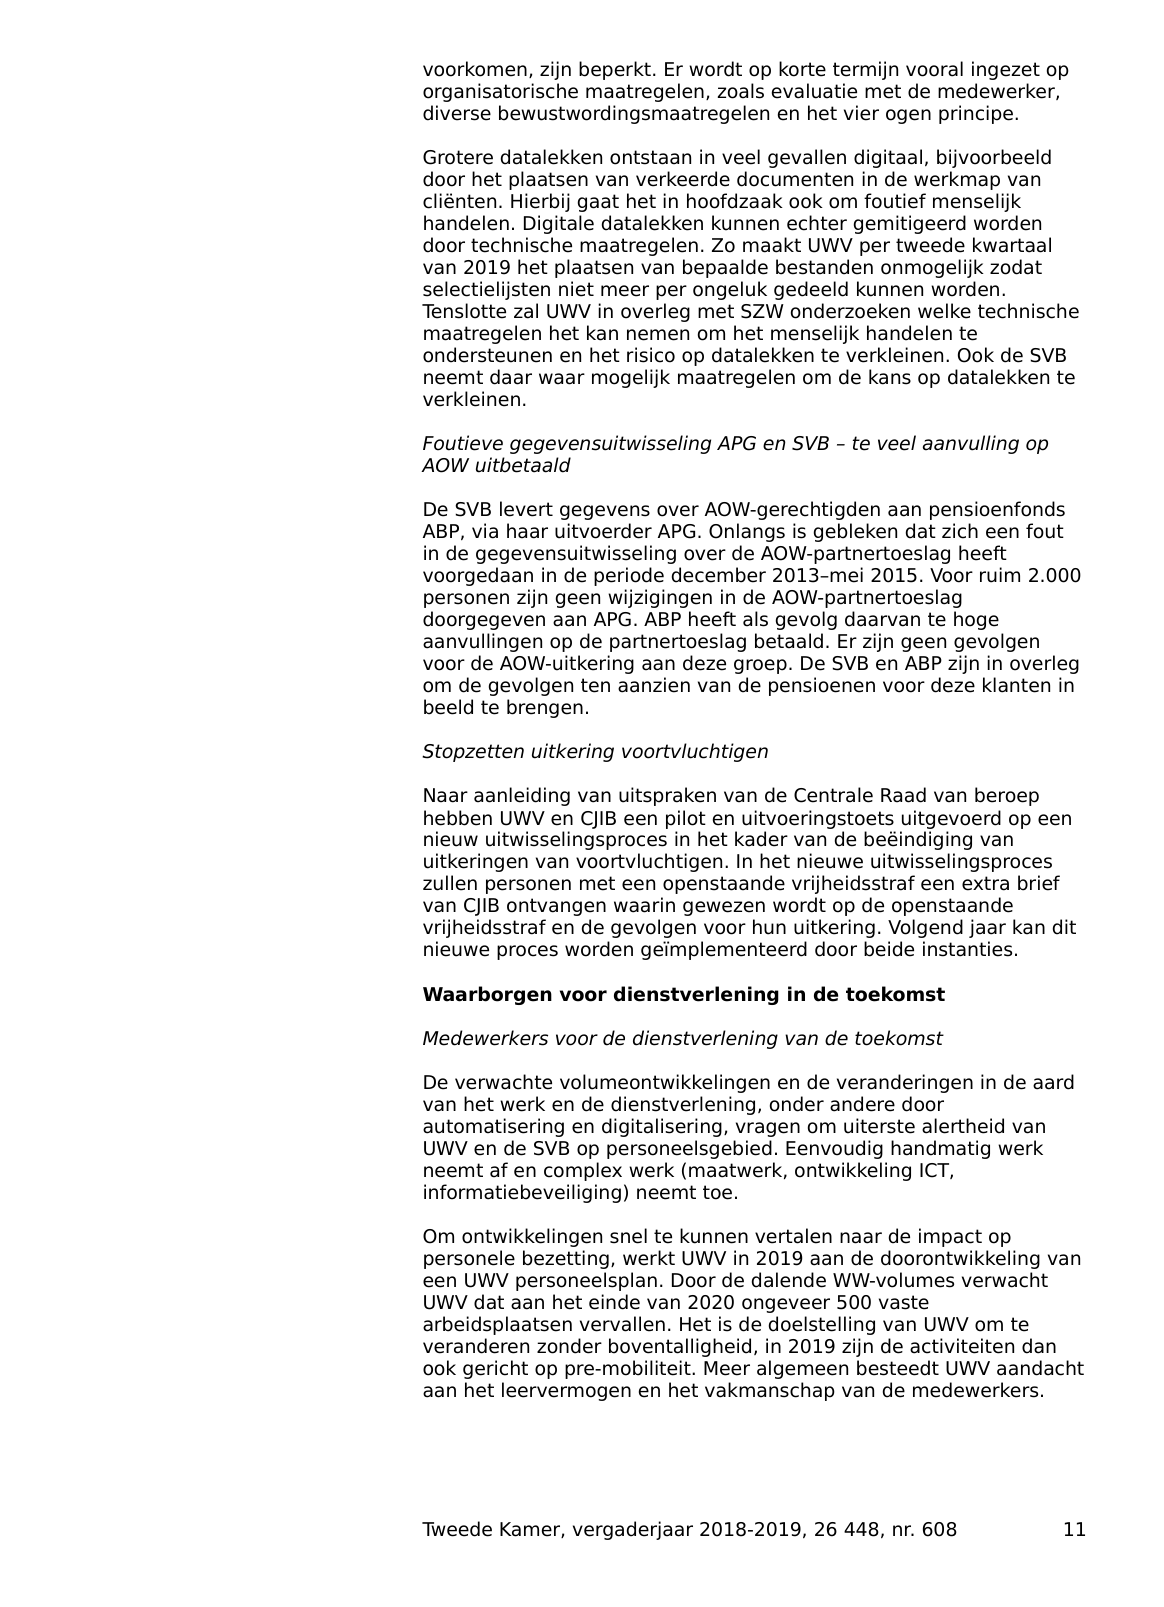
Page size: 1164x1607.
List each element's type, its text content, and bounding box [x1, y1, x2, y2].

text voorkomen, zijn beperkt. Er wordt op korte termijn vooral ingezet op organisatorische maatregelen, zoals evaluatie met de medewerker, diverse bewustwordingsmaatregelen en het vier ogen principe. [422, 59, 1087, 125]
text De SVB levert gegevens over AOW-gerechtigden aan pensioenfonds ABP, via haar uitvoerder APG. Onlangs is gebleken dat zich een fout in de gegevensuitwisseling over de AOW-partnertoeslag heeft voorgedaan in de periode december 2013–mei 2015. Voor ruim 2.000 personen zijn geen wijzigingen in de AOW-partnertoeslag doorgegeven aan APG. ABP heeft als gevolg daarvan te hoge aanvullingen op de partnertoeslag betaald. Er zijn geen gevolgen voor de AOW-uitkering aan deze groep. De SVB en ABP zijn in overleg om de gevolgen ten aanzien van de pensioenen voor deze klanten in beeld te brengen. [422, 499, 1087, 719]
text Om ontwikkelingen snel te kunnen vertalen naar de impact op personele bezetting, werkt UWV in 2019 aan de doorontwikkeling van een UWV personeelsplan. Door de dalende WW-volumes verwacht UWV dat aan het einde van 2020 ongeveer 500 vaste arbeidsplaatsen vervallen. Het is de doelstelling van UWV om te veranderen zonder boventalligheid, in 2019 zijn de activiteiten dan ook gericht op pre-mobiliteit. Meer algemeen besteedt UWV aandacht aan het leervermogen en het vakmanschap van de medewerkers. [422, 1226, 1087, 1402]
subtitle Waarborgen voor dienstverlening in de toekomst [422, 983, 1087, 1005]
text Naar aanleiding van uitspraken van de Centrale Raad van beroep hebben UWV en CJIB een pilot en uitvoeringstoets uitgevoerd op een nieuw uitwisselingsproces in het kader van de beëindiging van uitkeringen van voortvluchtigen. In het nieuwe uitwisselingsproces zullen personen met een openstaande vrijheidsstraf een extra brief van CJIB ontvangen waarin gewezen wordt op de openstaande vrijheidsstraf en de gevolgen voor hun uitkering. Volgend jaar kan dit nieuwe proces worden geïmplementeerd door beide instanties. [422, 785, 1087, 961]
text Grotere datalekken ontstaan in veel gevallen digitaal, bijvoorbeeld door het plaatsen van verkeerde documenten in de werkmap van cliënten. Hierbij gaat het in hoofdzaak ook om foutief menselijk handelen. Digitale datalekken kunnen echter gemitigeerd worden door technische maatregelen. Zo maakt UWV per tweede kwartaal van 2019 het plaatsen van bepaalde bestanden onmogelijk zodat selectielijsten niet meer per ongeluk gedeeld kunnen worden. Tenslotte zal UWV in overleg met SZW onderzoeken welke technische maatregelen het kan nemen om het menselijk handelen te ondersteunen en het risico op datalekken te verkleinen. Ook de SVB neemt daar waar mogelijk maatregelen om de kans op datalekken te verkleinen. [422, 147, 1087, 411]
subtitle Medewerkers voor de dienstverlening van de toekomst [422, 1028, 1087, 1049]
subtitle Stopzetten uitkering voortvluchtigen [422, 741, 1087, 763]
text De verwachte volumeontwikkelingen en de veranderingen in de aard van het werk en de dienstverlening, onder andere door automatisering en digitalisering, vragen om uiterste alertheid van UWV en de SVB op personeelsgebied. Eenvoudig handmatig werk neemt af en complex werk (maatwerk, ontwikkeling ICT, informatiebeveiliging) neemt toe. [422, 1072, 1087, 1204]
subtitle Foutieve gegevensuitwisseling APG en SVB – te veel aanvulling op AOW uitbetaald [422, 433, 1087, 477]
